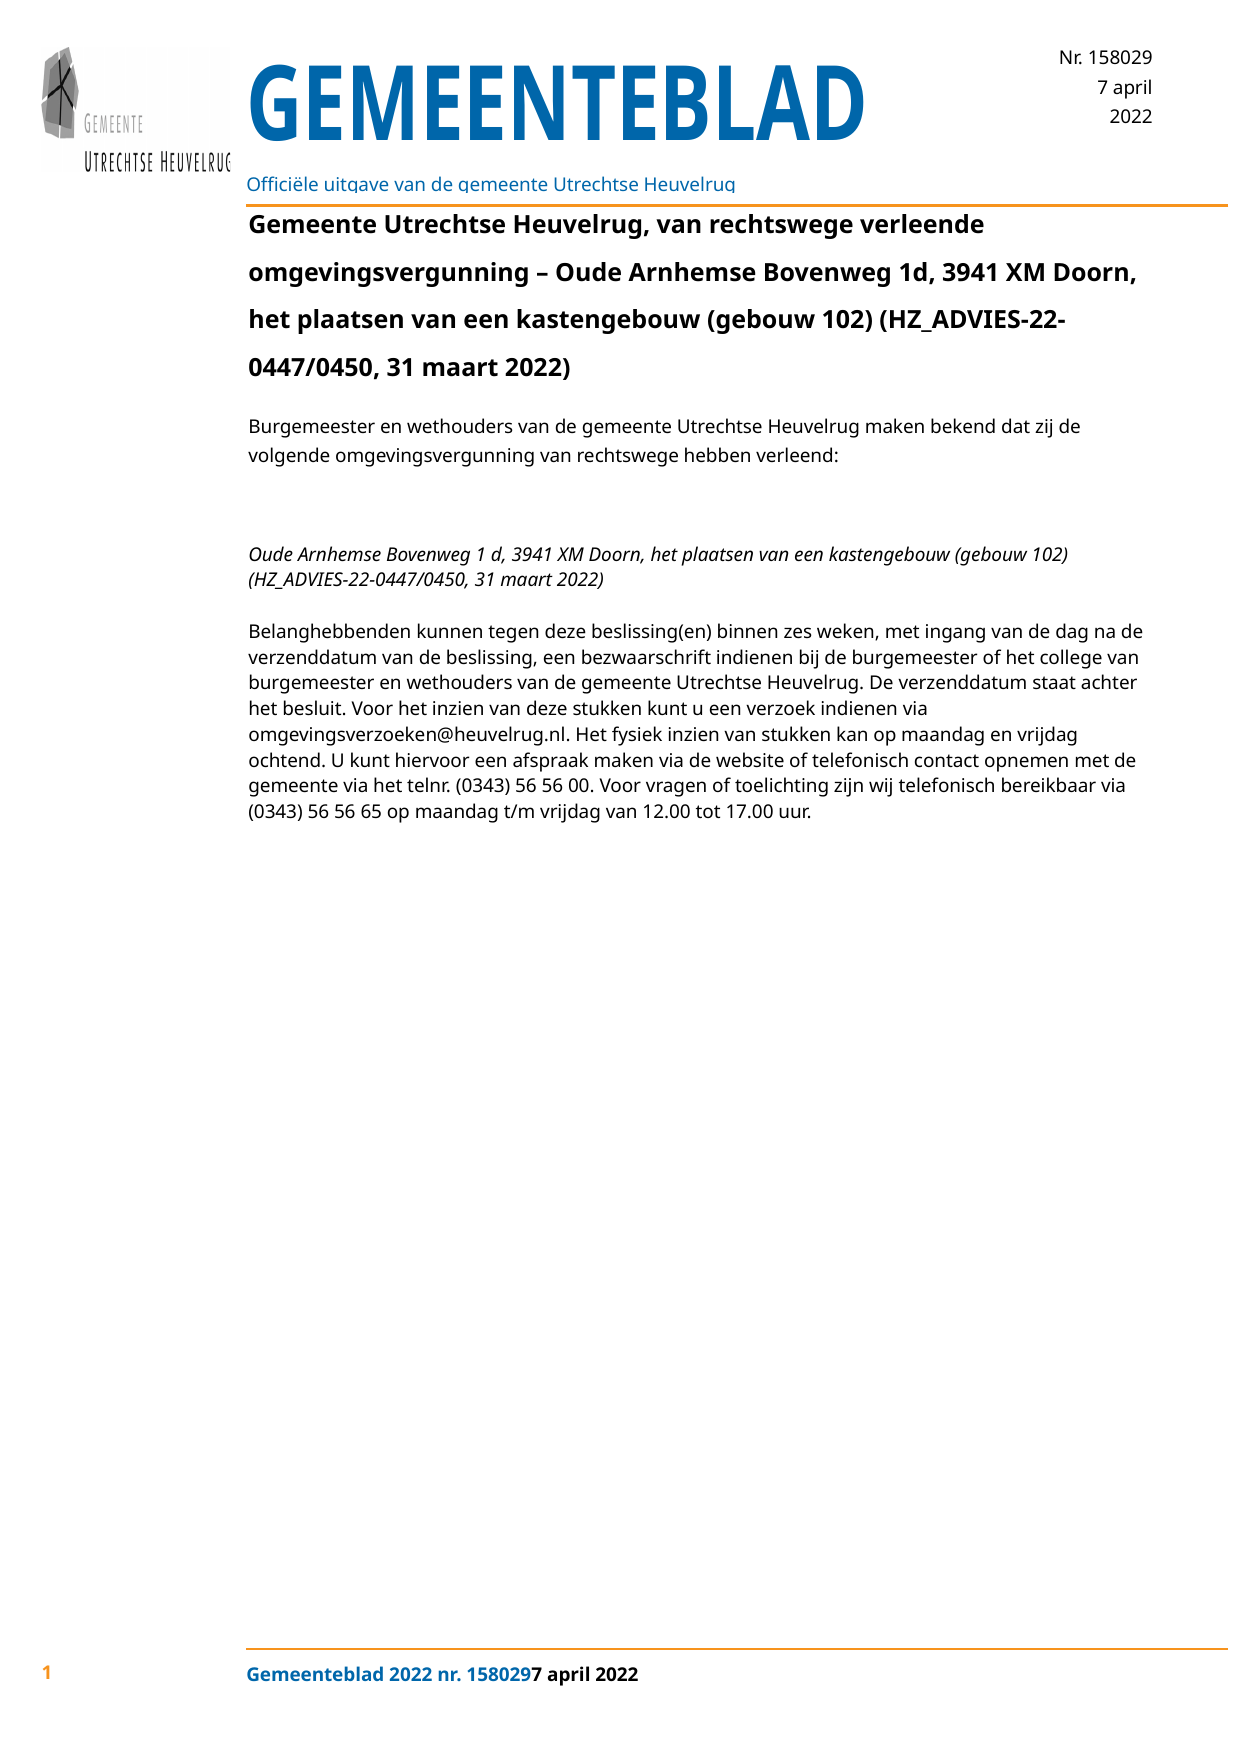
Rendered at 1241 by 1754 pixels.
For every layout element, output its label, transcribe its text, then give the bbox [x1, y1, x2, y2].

picture [41, 47, 231, 172]
text Belanghebbenden kunnen tegen deze beslissing(en) binnen zes weken, met ingang van de dag na de verzenddatum van de beslissing, een bezwaarschrift indienen bij de burgemeester of het college van burgemeester en wethouders van de gemeente Utrechtse Heuvelrug. De verzenddatum staat achter het besluit. Voor het inzien van deze stukken kunt u een verzoek indienen via omgevingsverzoeken@heuvelrug.nl. Het fysiek inzien van stukken kan op maandag en vrijdag ochtend. U kunt hiervoor een afspraak maken via de website of telefonisch contact opnemen met de gemeente via het telnr. (0343) 56 56 00. Voor vragen of toelichting zijn wij telefonisch bereikbaar via (0343) 56 56 65 op maandag t/m vrijdag van 12.00 tot 17.00 uur. [248, 618, 1152, 824]
text Oude Arnhemse Bovenweg 1 d, 3941 XM Doorn, het plaatsen van een kastengebouw (gebouw 102) (HZ_ADVIES-22-0447/0450, 31 maart 2022) [248, 541, 1152, 592]
text Burgemeester en wethouders van de gemeente Utrechtse Heuvelrug maken bekend dat zij de volgende omgevingsvergunning van rechtswege hebben verleend: [248, 413, 1152, 468]
text Gemeente Utrechtse Heuvelrug, van rechtswege verleende omgevingsvergunning – Oude Arnhemse Bovenweg 1d, 3941 XM Doorn, het plaatsen van een kastengebouw (gebouw 102) (HZ_ADVIES-22-0447/0450, 31 maart 2022) [248, 207, 1152, 384]
